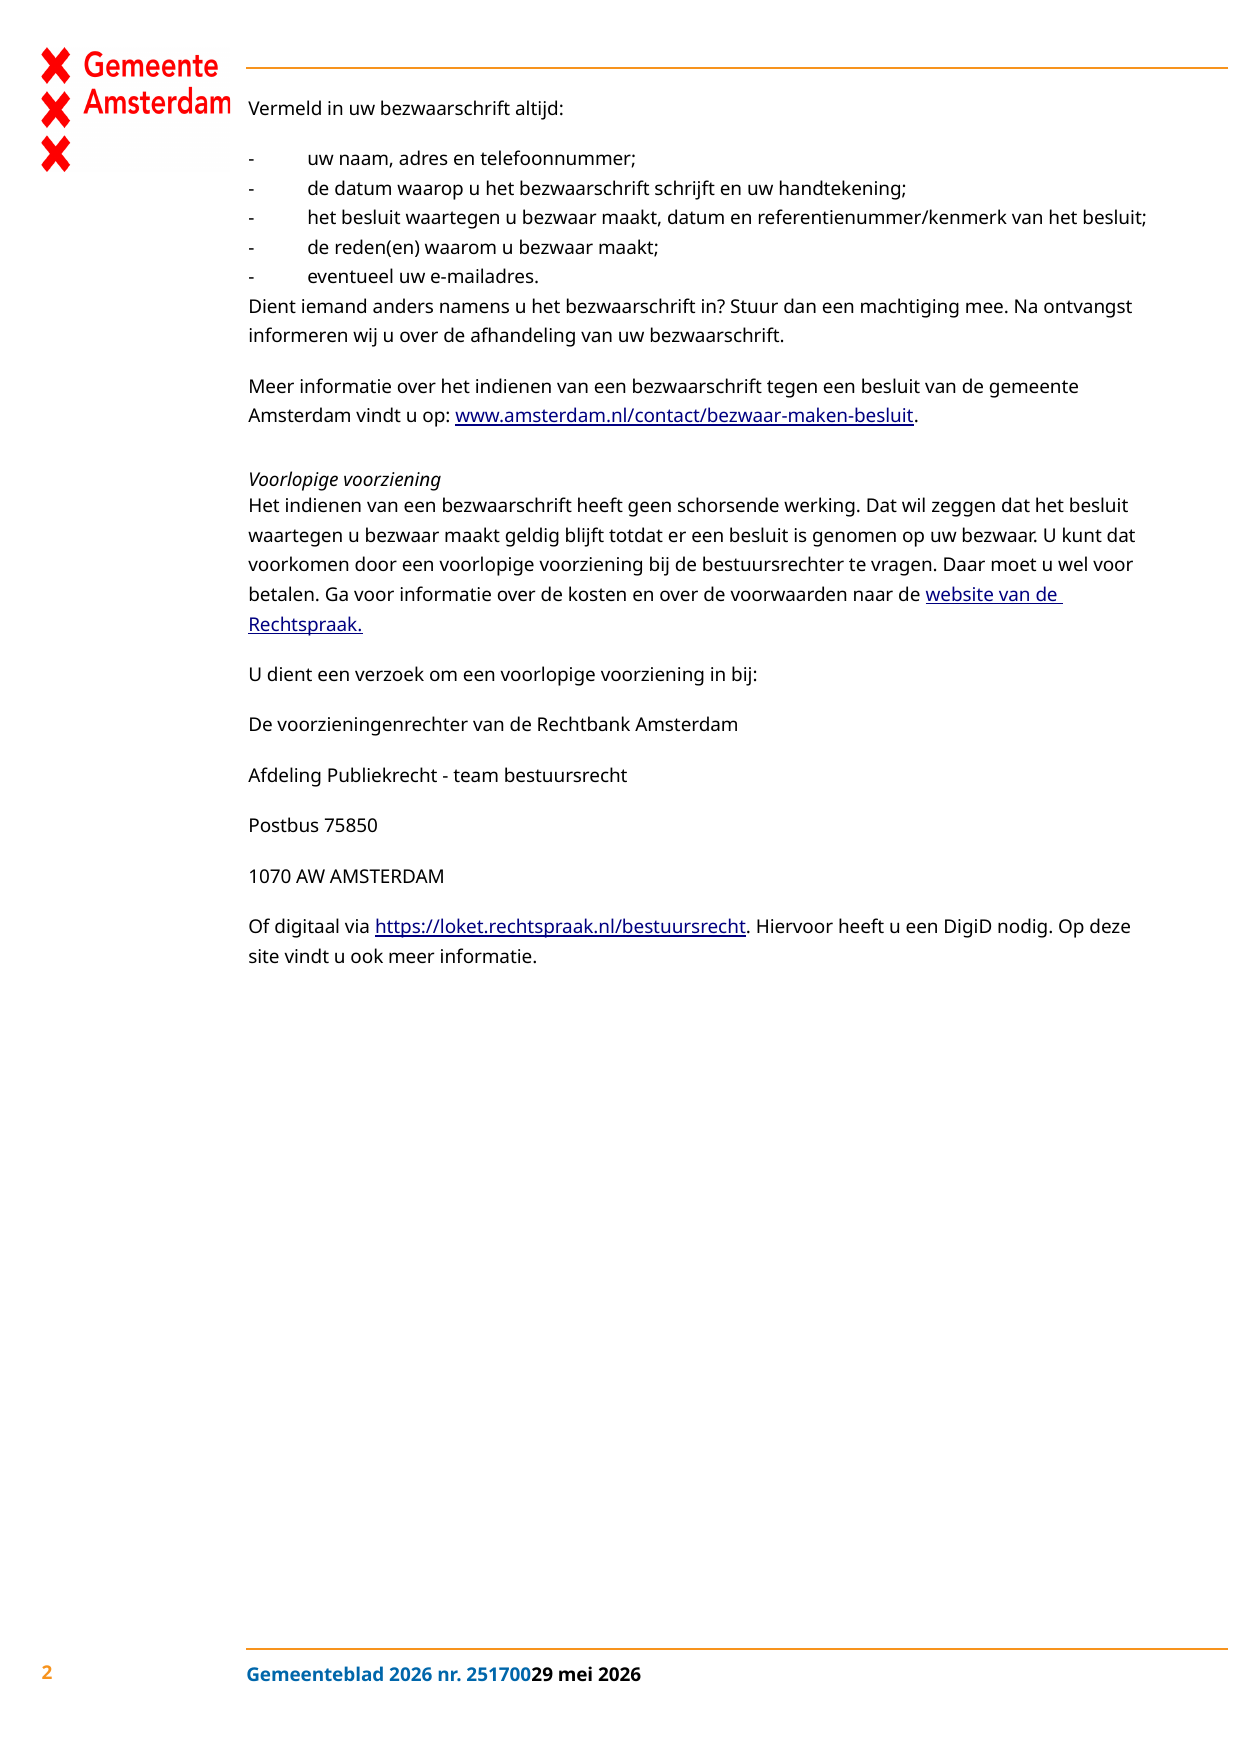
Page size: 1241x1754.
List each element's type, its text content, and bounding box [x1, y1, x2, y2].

list de datum waarop u het bezwaarschrift schrijft en uw handtekening; [248, 175, 1152, 201]
text Of digitaal via https://loket.rechtspraak.nl/bestuursrecht. Hiervoor heeft u een DigiD nodig. Op deze site vindt u ook meer informatie. [248, 913, 1152, 968]
text De voorzieningenrechter van de Rechtbank Amsterdam [248, 712, 1152, 737]
text Het indienen van een bezwaarschrift heeft geen schorsende werking. Dat wil zeggen dat het besluit waartegen u bezwaar maakt geldig blijft totdat er een besluit is genomen op uw bezwaar. U kunt dat voorkomen door een voorlopige voorziening bij de bestuursrechter te vragen. Daar moet u wel voor betalen. Ga voor informatie over de kosten en over de voorwaarden naar de website van de Rechtspraak. [248, 492, 1152, 636]
picture [41, 47, 231, 172]
list het besluit waartegen u bezwaar maakt, datum en referentienummer/kenmerk van het besluit; [248, 204, 1152, 230]
text Postbus 75850 [248, 812, 1152, 838]
text Voorlopige voorziening [248, 467, 1152, 492]
list de reden(en) waarom u bezwaar maakt; [248, 234, 1152, 260]
list eventueel uw e-mailadres. [248, 263, 1152, 289]
text U dient een verzoek om een voorlopige voorziening in bij: [248, 661, 1152, 687]
text Dient iemand anders namens u het bezwaarschrift in? Stuur dan een machtiging mee. Na ontvangst informeren wij u over de afhandeling van uw bezwaarschrift. [248, 293, 1152, 348]
text Afdeling Publiekrecht - team bestuursrecht [248, 762, 1152, 788]
list uw naam, adres en telefoonnummer; [248, 145, 1152, 171]
text Meer informatie over het indienen van een bezwaarschrift tegen een besluit van de gemeente Amsterdam vindt u op: www.amsterdam.nl/contact/bezwaar-maken-besluit. [248, 373, 1152, 428]
text 1070 AW AMSTERDAM [248, 863, 1152, 888]
text Vermeld in uw bezwaarschrift altijd: [248, 95, 1152, 121]
